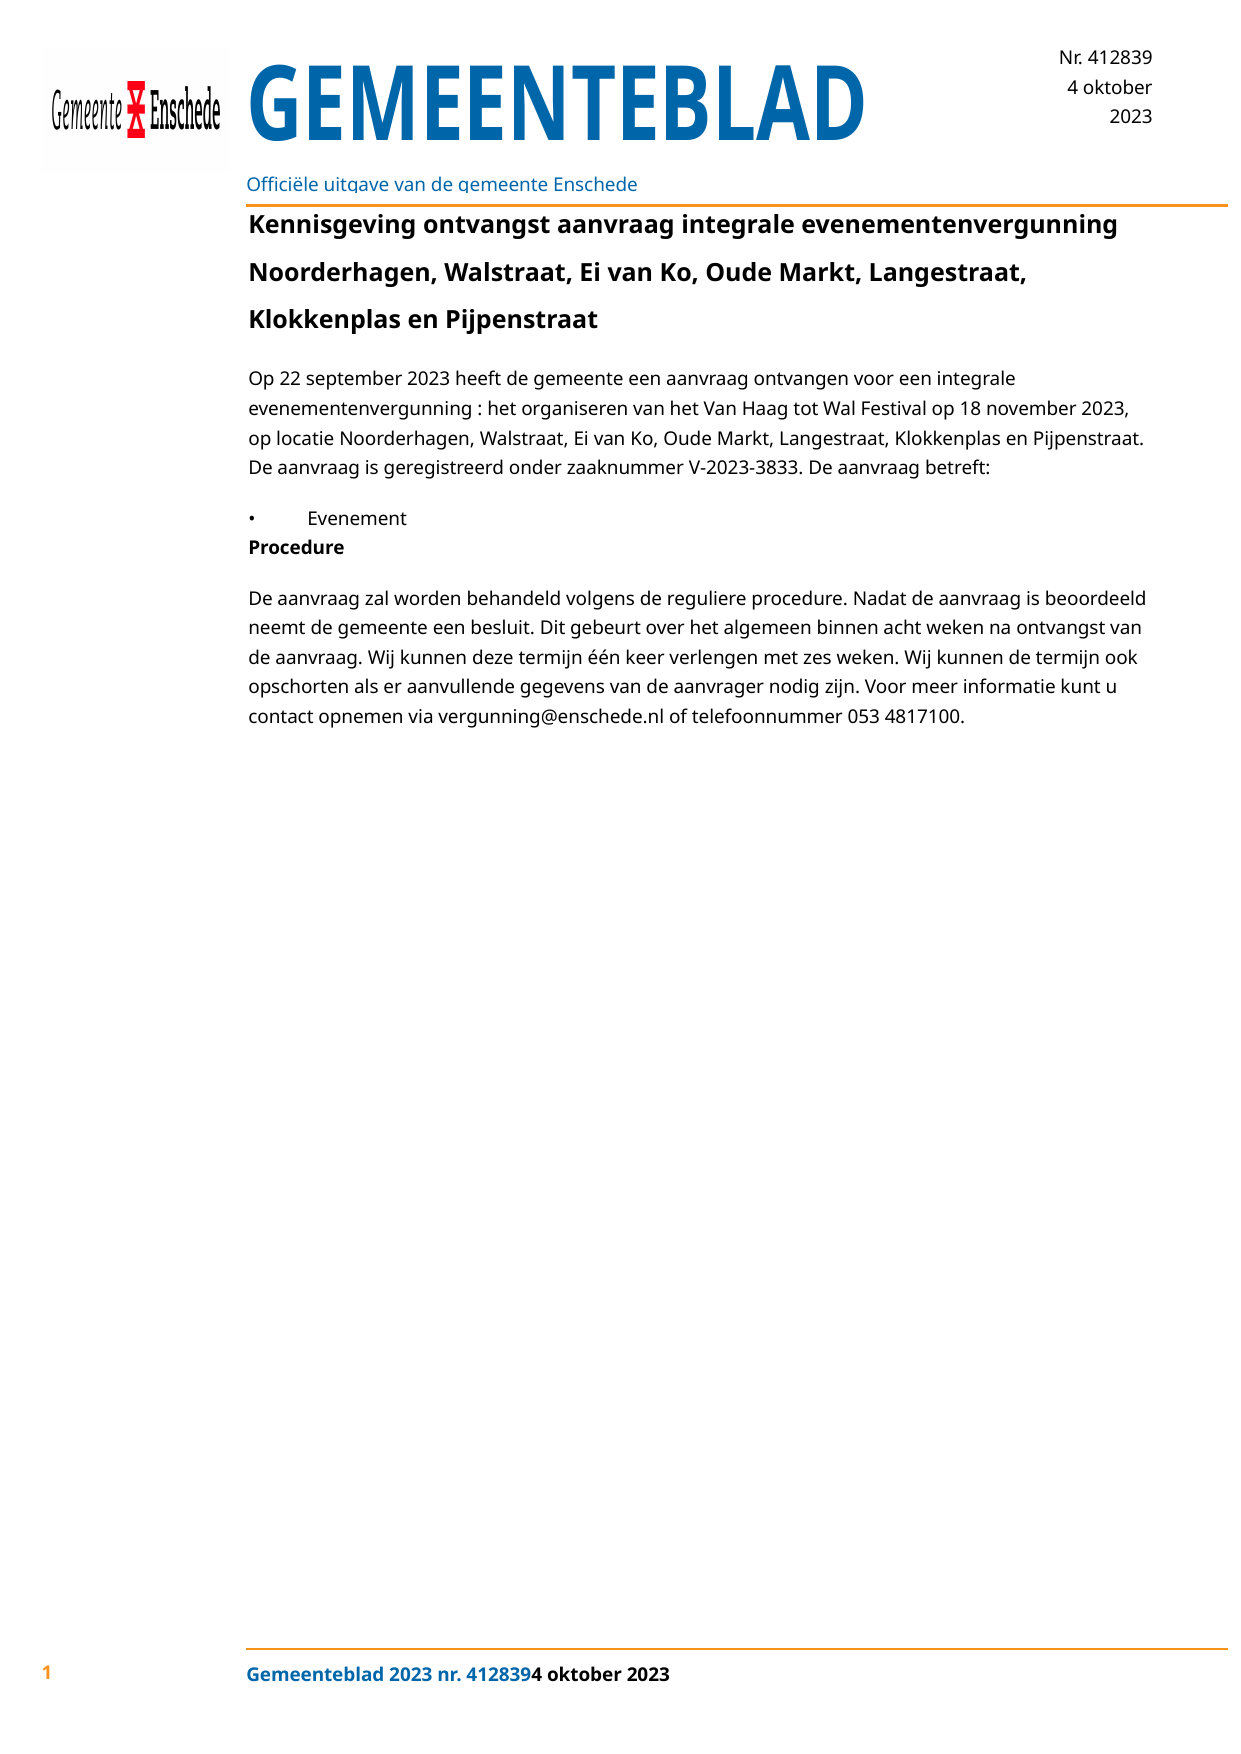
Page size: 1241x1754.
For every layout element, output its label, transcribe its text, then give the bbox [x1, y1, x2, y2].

text De aanvraag zal worden behandeld volgens de reguliere procedure. Nadat de aanvraag is beoordeeld neemt de gemeente een besluit. Dit gebeurt over het algemeen binnen acht weken na ontvangst van de aanvraag. Wij kunnen deze termijn één keer verlengen met zes weken. Wij kunnen de termijn ook opschorten als er aanvullende gegevens van de aanvrager nodig zijn. Voor meer informatie kunt u contact opnemen via vergunning@enschede.nl of telefoonnummer 053 4817100. [248, 585, 1152, 729]
text Op 22 september 2023 heeft de gemeente een aanvraag ontvangen voor een integrale evenementenvergunning : het organiseren van het Van Haag tot Wal Festival op 18 november 2023, op locatie Noorderhagen, Walstraat, Ei van Ko, Oude Markt, Langestraat, Klokkenplas en Pijpenstraat. De aanvraag is geregistreerd onder zaaknummer V-2023-3833. De aanvraag betreft: [248, 366, 1152, 480]
text Procedure [248, 534, 1152, 560]
picture [41, 47, 231, 172]
text Kennisgeving ontvangst aanvraag integrale evenementenvergunning Noorderhagen, Walstraat, Ei van Ko, Oude Markt, Langestraat, Klokkenplas en Pijpenstraat [248, 207, 1152, 336]
list Evenement [248, 505, 1152, 530]
